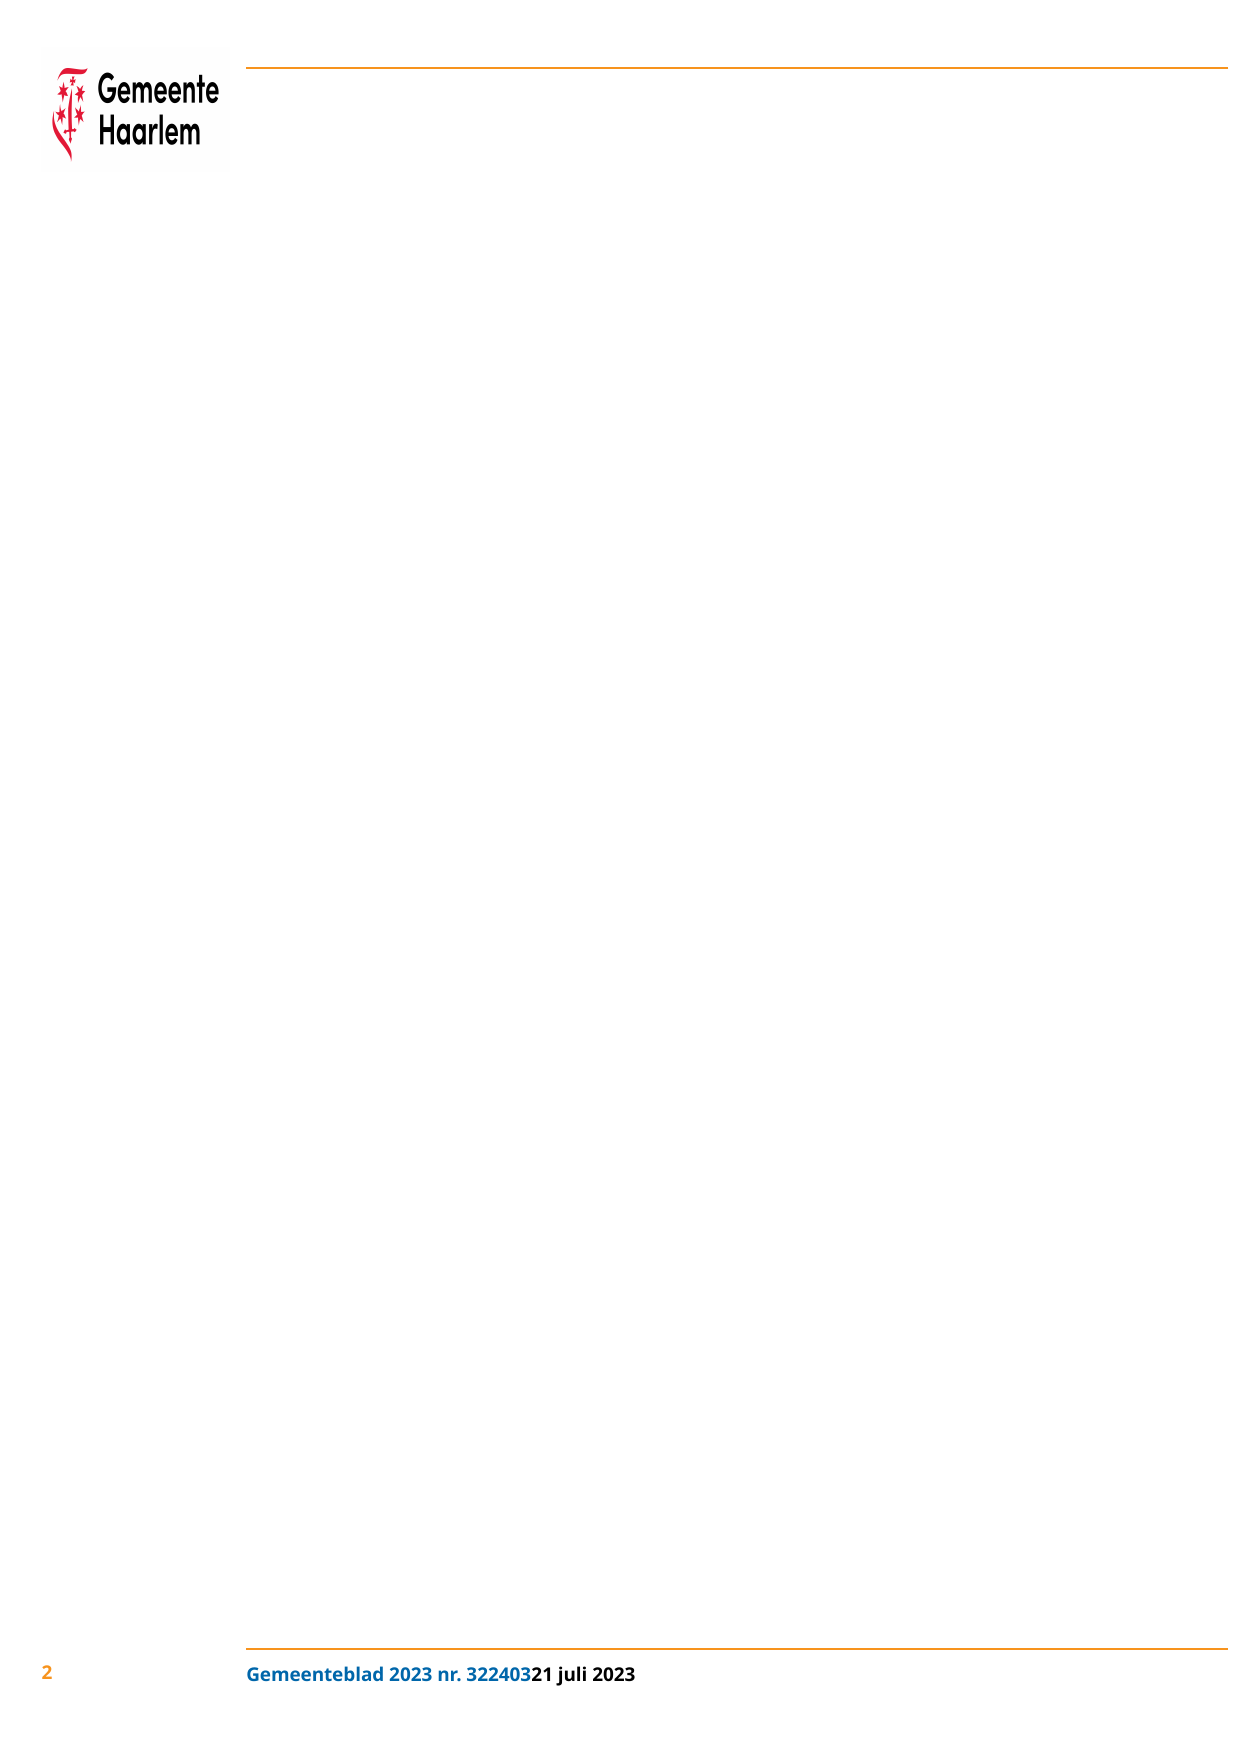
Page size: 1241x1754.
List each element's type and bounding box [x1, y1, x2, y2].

picture [41, 47, 231, 172]
